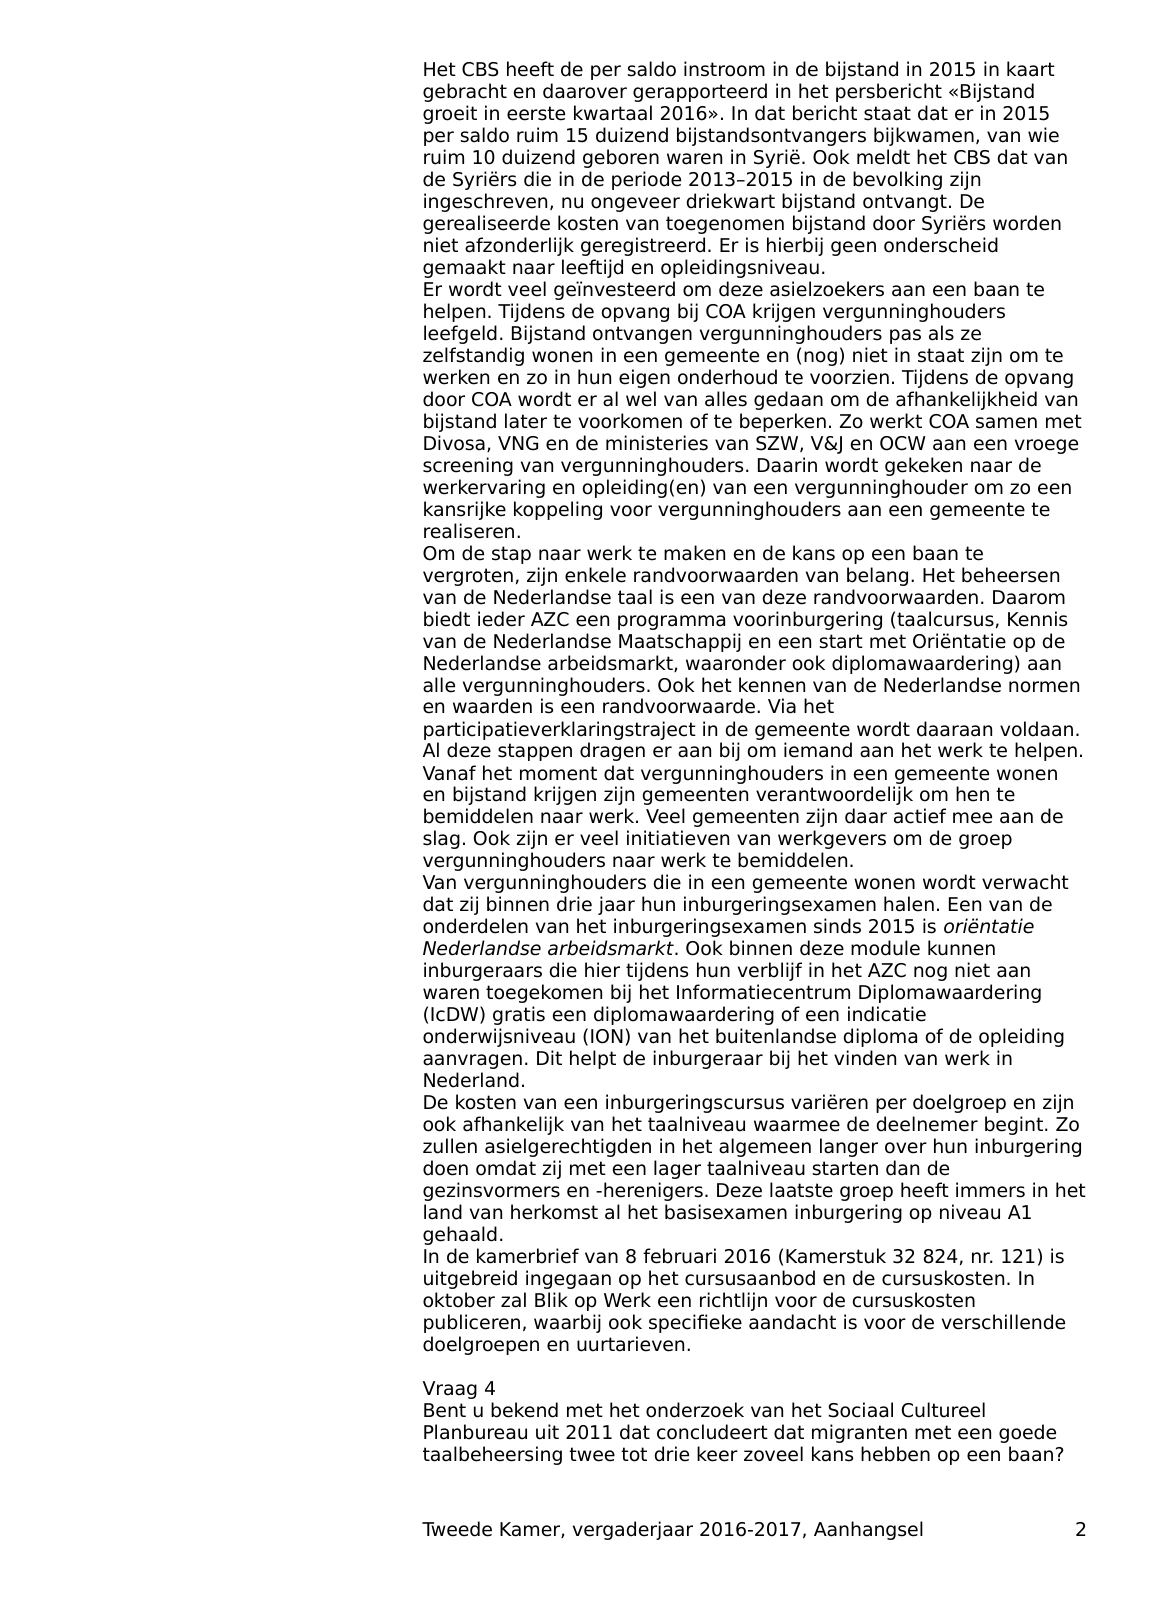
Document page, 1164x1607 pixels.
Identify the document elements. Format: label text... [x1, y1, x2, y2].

text Vraag 4 [422, 1378, 1087, 1400]
text Bent u bekend met het onderzoek van het Sociaal Cultureel Planbureau uit 2011 dat concludeert dat migranten met een goede taalbeheersing twee tot drie keer zoveel kans hebben op een baan? [422, 1400, 1087, 1466]
text De kosten van een inburgeringscursus variëren per doelgroep en zijn ook afhankelijk van het taalniveau waarmee de deelnemer begint. Zo zullen asielgerechtigden in het algemeen langer over hun inburgering doen omdat zij met een lager taalniveau starten dan de gezinsvormers en -herenigers. Deze laatste groep heeft immers in het land van herkomst al het basisexamen inburgering op niveau A1 gehaald. [422, 1092, 1087, 1246]
text In de kamerbrief van 8 februari 2016 (Kamerstuk 32 824, nr. 121) is uitgebreid ingegaan op het cursusaanbod en de cursuskosten. In oktober zal Blik op Werk een richtlijn voor de cursuskosten publiceren, waarbij ook specifieke aandacht is voor de verschillende doelgroepen en uurtarieven. [422, 1246, 1087, 1356]
text Het CBS heeft de per saldo instroom in de bijstand in 2015 in kaart gebracht en daarover gerapporteerd in het persbericht «Bijstand groeit in eerste kwartaal 2016». In dat bericht staat dat er in 2015 per saldo ruim 15 duizend bijstandsontvangers bijkwamen, van wie ruim 10 duizend geboren waren in Syrië. Ook meldt het CBS dat van de Syriërs die in de periode 2013–2015 in de bevolking zijn ingeschreven, nu ongeveer driekwart bijstand ontvangt. De gerealiseerde kosten van toegenomen bijstand door Syriërs worden niet afzonderlijk geregistreerd. Er is hierbij geen onderscheid gemaakt naar leeftijd en opleidingsniveau. [422, 59, 1087, 279]
text Van vergunninghouders die in een gemeente wonen wordt verwacht dat zij binnen drie jaar hun inburgeringsexamen halen. Een van de onderdelen van het inburgeringsexamen sinds 2015 is oriëntatie Nederlandse arbeidsmarkt. Ook binnen deze module kunnen inburgeraars die hier tijdens hun verblijf in het AZC nog niet aan waren toegekomen bij het Informatiecentrum Diplomawaardering (IcDW) gratis een diplomawaardering of een indicatie onderwijsniveau (ION) van het buitenlandse diploma of de opleiding aanvragen. Dit helpt de inburgeraar bij het vinden van werk in Nederland. [422, 872, 1087, 1092]
text Om de stap naar werk te maken en de kans op een baan te vergroten, zijn enkele randvoorwaarden van belang. Het beheersen van de Nederlandse taal is een van deze randvoorwaarden. Daarom biedt ieder AZC een programma voorinburgering (taalcursus, Kennis van de Nederlandse Maatschappij en een start met Oriëntatie op de Nederlandse arbeidsmarkt, waaronder ook diplomawaardering) aan alle vergunninghouders. Ook het kennen van de Nederlandse normen en waarden is een randvoorwaarde. Via het participatieverklaringstraject in de gemeente wordt daaraan voldaan. Al deze stappen dragen er aan bij om iemand aan het werk te helpen. Vanaf het moment dat vergunninghouders in een gemeente wonen en bijstand krijgen zijn gemeenten verantwoordelijk om hen te bemiddelen naar werk. Veel gemeenten zijn daar actief mee aan de slag. Ook zijn er veel initiatieven van werkgevers om de groep vergunninghouders naar werk te bemiddelen. [422, 543, 1087, 872]
text Er wordt veel geïnvesteerd om deze asielzoekers aan een baan te helpen. Tijdens de opvang bij COA krijgen vergunninghouders leefgeld. Bijstand ontvangen vergunninghouders pas als ze zelfstandig wonen in een gemeente en (nog) niet in staat zijn om te werken en zo in hun eigen onderhoud te voorzien. Tijdens de opvang door COA wordt er al wel van alles gedaan om de afhankelijkheid van bijstand later te voorkomen of te beperken. Zo werkt COA samen met Divosa, VNG en de ministeries van SZW, V&J en OCW aan een vroege screening van vergunninghouders. Daarin wordt gekeken naar de werkervaring en opleiding(en) van een vergunninghouder om zo een kansrijke koppeling voor vergunninghouders aan een gemeente te realiseren. [422, 279, 1087, 543]
